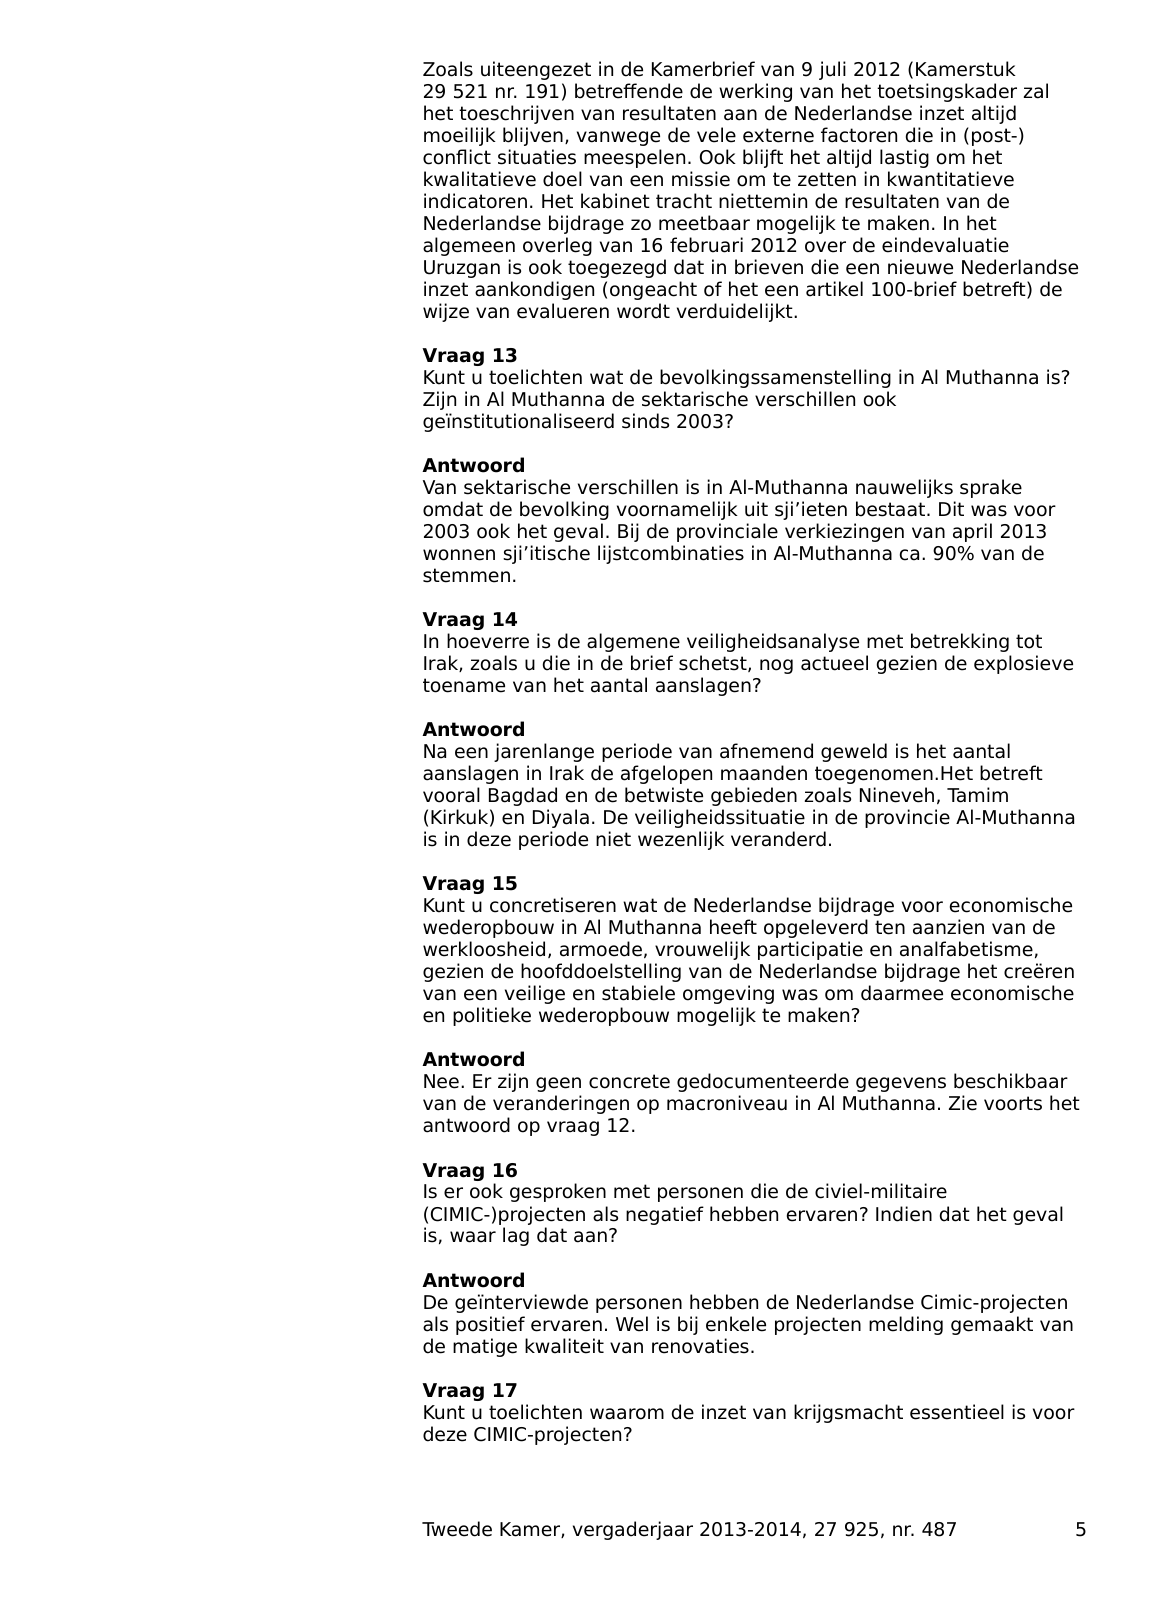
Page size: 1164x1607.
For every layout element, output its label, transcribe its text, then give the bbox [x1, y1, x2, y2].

text Antwoord [422, 719, 1087, 741]
text In hoeverre is de algemene veiligheidsanalyse met betrekking tot Irak, zoals u die in de brief schetst, nog actueel gezien de explosieve toename van het aantal aanslagen? [422, 631, 1087, 697]
text Vraag 17 [422, 1380, 1087, 1402]
text Antwoord [422, 1049, 1087, 1071]
text Van sektarische verschillen is in Al-Muthanna nauwelijks sprake omdat de bevolking voornamelijk uit sji’ieten bestaat. Dit was voor 2003 ook het geval. Bij de provinciale verkiezingen van april 2013 wonnen sji’itische lijstcombinaties in Al-Muthanna ca. 90% van de stemmen. [422, 477, 1087, 587]
text Na een jarenlange periode van afnemend geweld is het aantal aanslagen in Irak de afgelopen maanden toegenomen.Het betreft vooral Bagdad en de betwiste gebieden zoals Nineveh, Tamim (Kirkuk) en Diyala. De veiligheidssituatie in de provincie Al-Muthanna is in deze periode niet wezenlijk veranderd. [422, 741, 1087, 851]
text Vraag 16 [422, 1159, 1087, 1181]
text Is er ook gesproken met personen die de civiel-militaire (CIMIC-)projecten als negatief hebben ervaren? Indien dat het geval is, waar lag dat aan? [422, 1181, 1087, 1247]
text Kunt u concretiseren wat de Nederlandse bijdrage voor economische wederopbouw in Al Muthanna heeft opgeleverd ten aanzien van de werkloosheid, armoede, vrouwelijk participatie en analfabetisme, gezien de hoofddoelstelling van de Nederlandse bijdrage het creëren van een veilige en stabiele omgeving was om daarmee economische en politieke wederopbouw mogelijk te maken? [422, 895, 1087, 1027]
text Zoals uiteengezet in de Kamerbrief van 9 juli 2012 (Kamerstuk 29 521 nr. 191) betreffende de werking van het toetsingskader zal het toeschrijven van resultaten aan de Nederlandse inzet altijd moeilijk blijven, vanwege de vele externe factoren die in (post-) conflict situaties meespelen. Ook blijft het altijd lastig om het kwalitatieve doel van een missie om te zetten in kwantitatieve indicatoren. Het kabinet tracht niettemin de resultaten van de Nederlandse bijdrage zo meetbaar mogelijk te maken. In het algemeen overleg van 16 februari 2012 over de eindevaluatie Uruzgan is ook toegezegd dat in brieven die een nieuwe Nederlandse inzet aankondigen (ongeacht of het een artikel 100-brief betreft) de wijze van evalueren wordt verduidelijkt. [422, 59, 1087, 323]
text De geïnterviewde personen hebben de Nederlandse Cimic-projecten als positief ervaren. Wel is bij enkele projecten melding gemaakt van de matige kwaliteit van renovaties. [422, 1292, 1087, 1357]
text Vraag 14 [422, 609, 1087, 631]
text Antwoord [422, 1269, 1087, 1292]
text Vraag 15 [422, 873, 1087, 895]
text Nee. Er zijn geen concrete gedocumenteerde gegevens beschikbaar van de veranderingen op macroniveau in Al Muthanna. Zie voorts het antwoord op vraag 12. [422, 1071, 1087, 1137]
text Kunt u toelichten wat de bevolkingssamenstelling in Al Muthanna is? Zijn in Al Muthanna de sektarische verschillen ook geïnstitutionaliseerd sinds 2003? [422, 367, 1087, 433]
text Kunt u toelichten waarom de inzet van krijgsmacht essentieel is voor deze CIMIC-projecten? [422, 1402, 1087, 1446]
text Antwoord [422, 455, 1087, 477]
text Vraag 13 [422, 345, 1087, 367]
